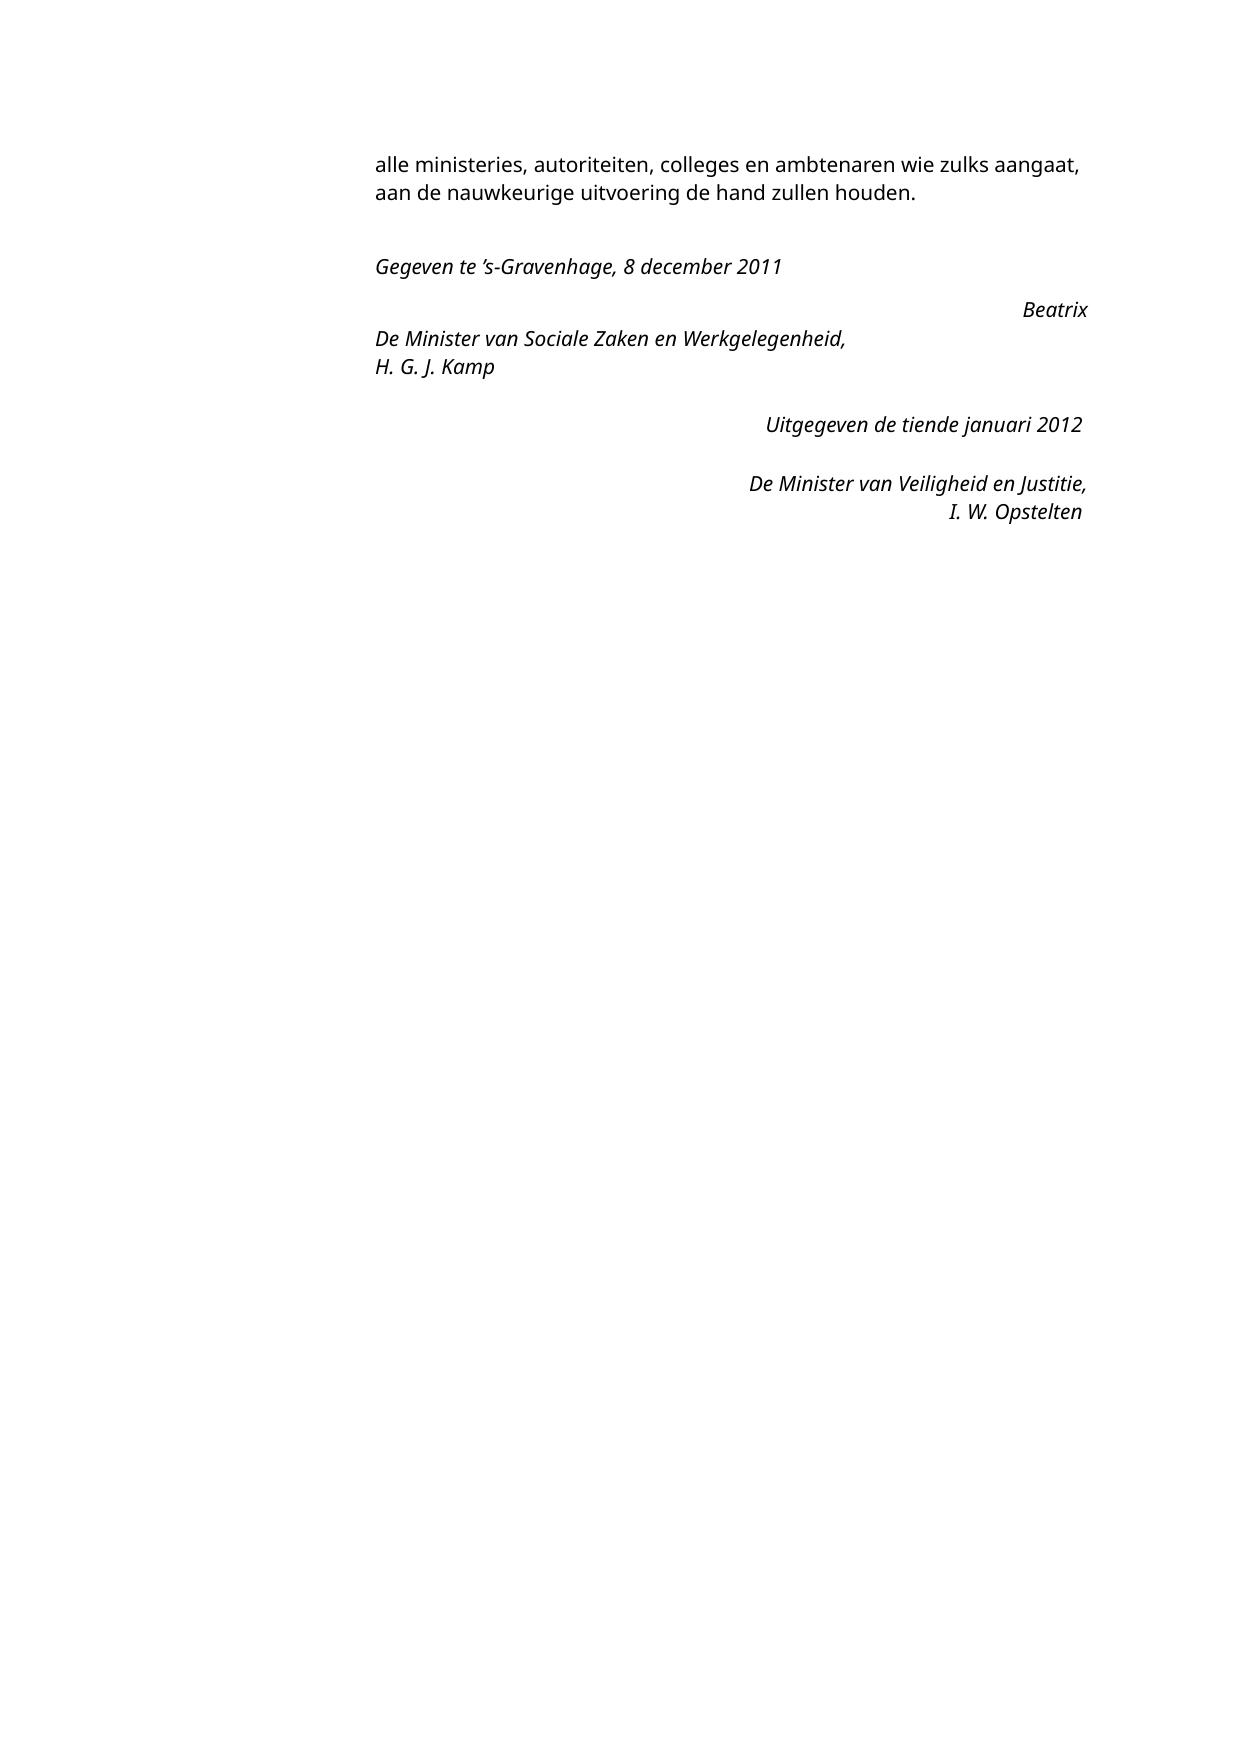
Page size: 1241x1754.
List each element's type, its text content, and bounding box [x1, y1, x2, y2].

text Uitgegeven de tiende januari 2012 [375, 411, 1090, 439]
text De Minister van Sociale Zaken en Werkgelegenheid, [375, 324, 1090, 352]
text Gegeven te ’s-Gravenhage, 8 december 2011 [375, 252, 1090, 280]
text Beatrix [375, 295, 1090, 324]
text H. G. J. Kamp [375, 352, 1090, 381]
text I. W. Opstelten [375, 497, 1090, 526]
text alle ministeries, autoriteiten, colleges en ambtenaren wie zulks aangaat, aan de nauwkeurige uitvoering de hand zullen houden. [375, 150, 1090, 207]
text De Minister van Veiligheid en Justitie, [375, 469, 1090, 497]
